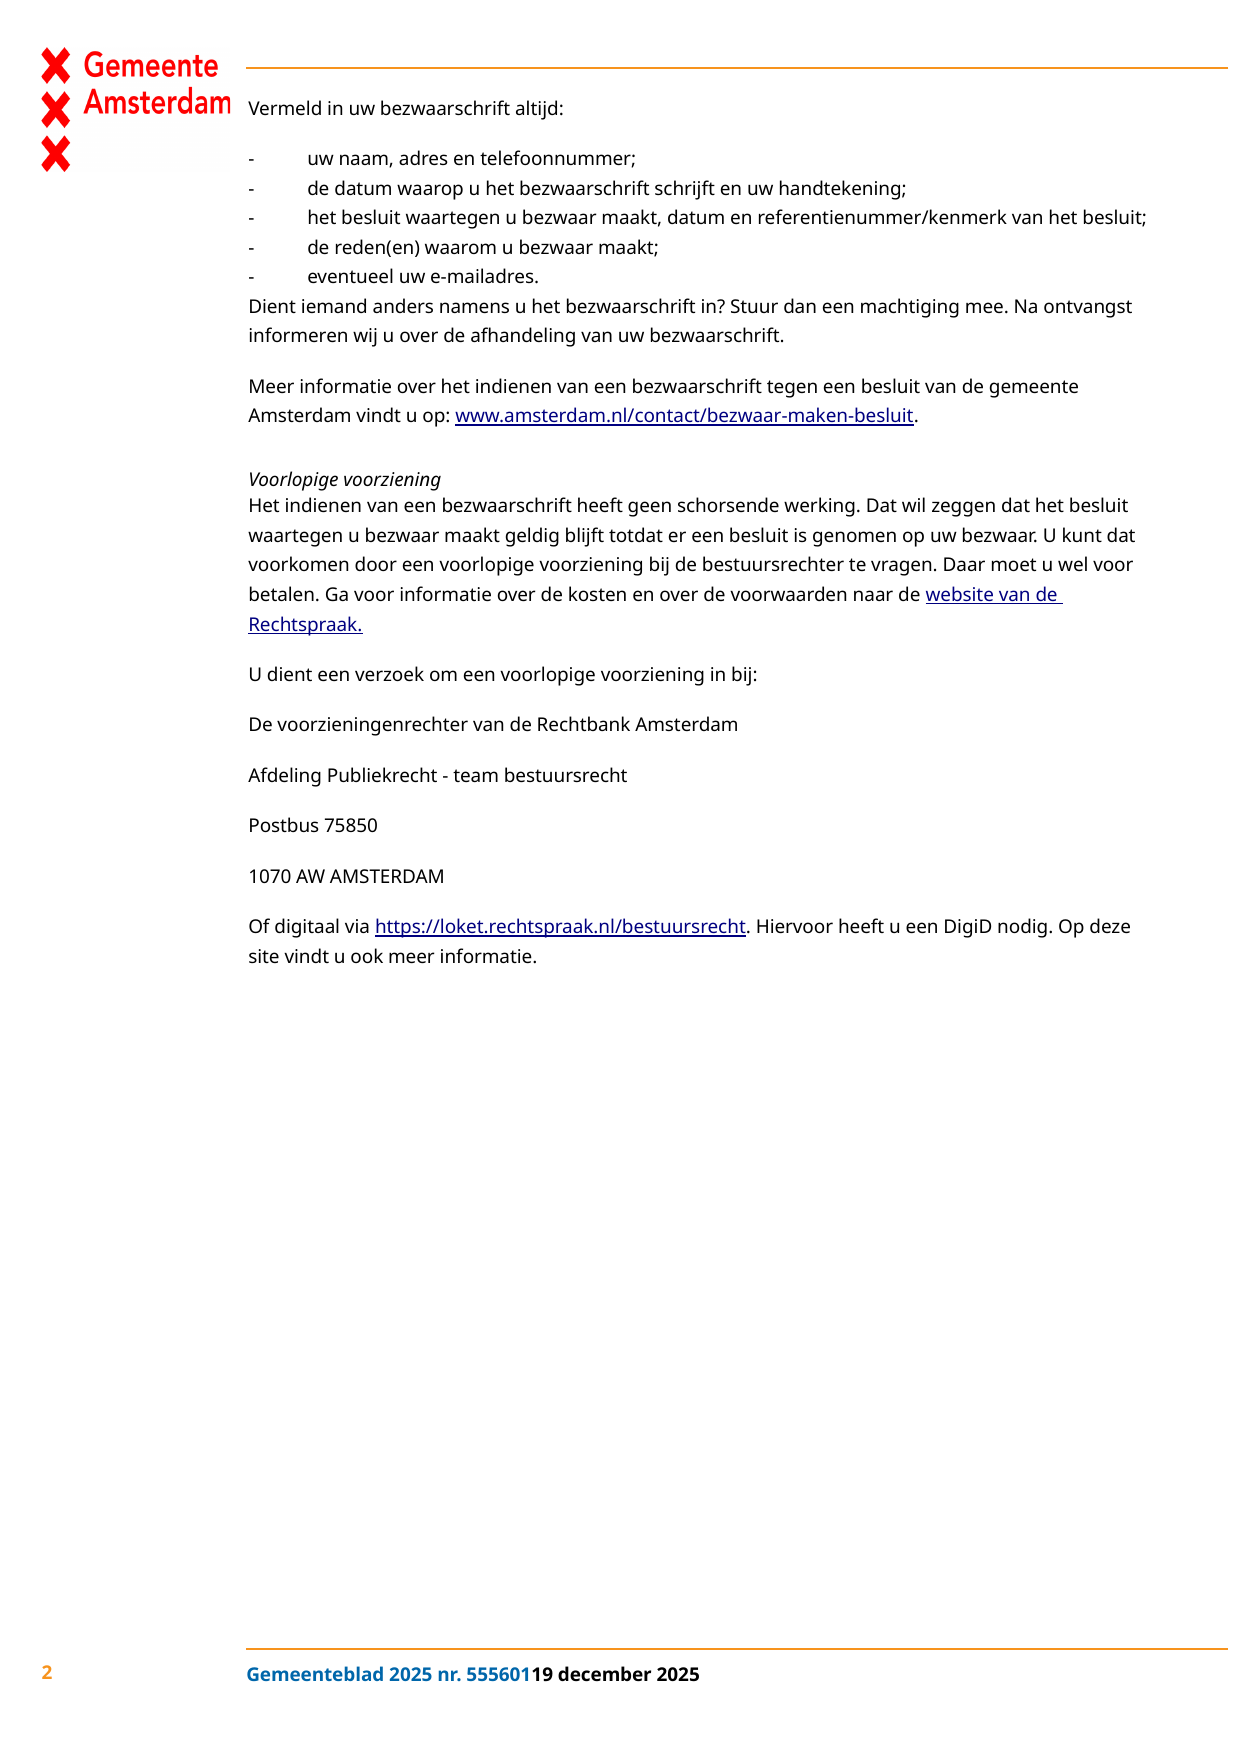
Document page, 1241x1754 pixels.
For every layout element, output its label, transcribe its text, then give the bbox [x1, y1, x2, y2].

text Of digitaal via https://loket.rechtspraak.nl/bestuursrecht. Hiervoor heeft u een DigiD nodig. Op deze site vindt u ook meer informatie. [248, 913, 1152, 968]
list de reden(en) waarom u bezwaar maakt; [248, 234, 1152, 260]
list de datum waarop u het bezwaarschrift schrijft en uw handtekening; [248, 175, 1152, 201]
text Afdeling Publiekrecht - team bestuursrecht [248, 762, 1152, 788]
text U dient een verzoek om een voorlopige voorziening in bij: [248, 661, 1152, 687]
text Postbus 75850 [248, 812, 1152, 838]
picture [41, 47, 231, 172]
text Meer informatie over het indienen van een bezwaarschrift tegen een besluit van de gemeente Amsterdam vindt u op: www.amsterdam.nl/contact/bezwaar-maken-besluit. [248, 373, 1152, 428]
text Vermeld in uw bezwaarschrift altijd: [248, 95, 1152, 121]
list eventueel uw e-mailadres. [248, 263, 1152, 289]
text 1070 AW AMSTERDAM [248, 863, 1152, 888]
text Voorlopige voorziening [248, 467, 1152, 492]
list het besluit waartegen u bezwaar maakt, datum en referentienummer/kenmerk van het besluit; [248, 204, 1152, 230]
text Dient iemand anders namens u het bezwaarschrift in? Stuur dan een machtiging mee. Na ontvangst informeren wij u over de afhandeling van uw bezwaarschrift. [248, 293, 1152, 348]
text De voorzieningenrechter van de Rechtbank Amsterdam [248, 712, 1152, 737]
list uw naam, adres en telefoonnummer; [248, 145, 1152, 171]
text Het indienen van een bezwaarschrift heeft geen schorsende werking. Dat wil zeggen dat het besluit waartegen u bezwaar maakt geldig blijft totdat er een besluit is genomen op uw bezwaar. U kunt dat voorkomen door een voorlopige voorziening bij de bestuursrechter te vragen. Daar moet u wel voor betalen. Ga voor informatie over de kosten en over de voorwaarden naar de website van de Rechtspraak. [248, 492, 1152, 636]
